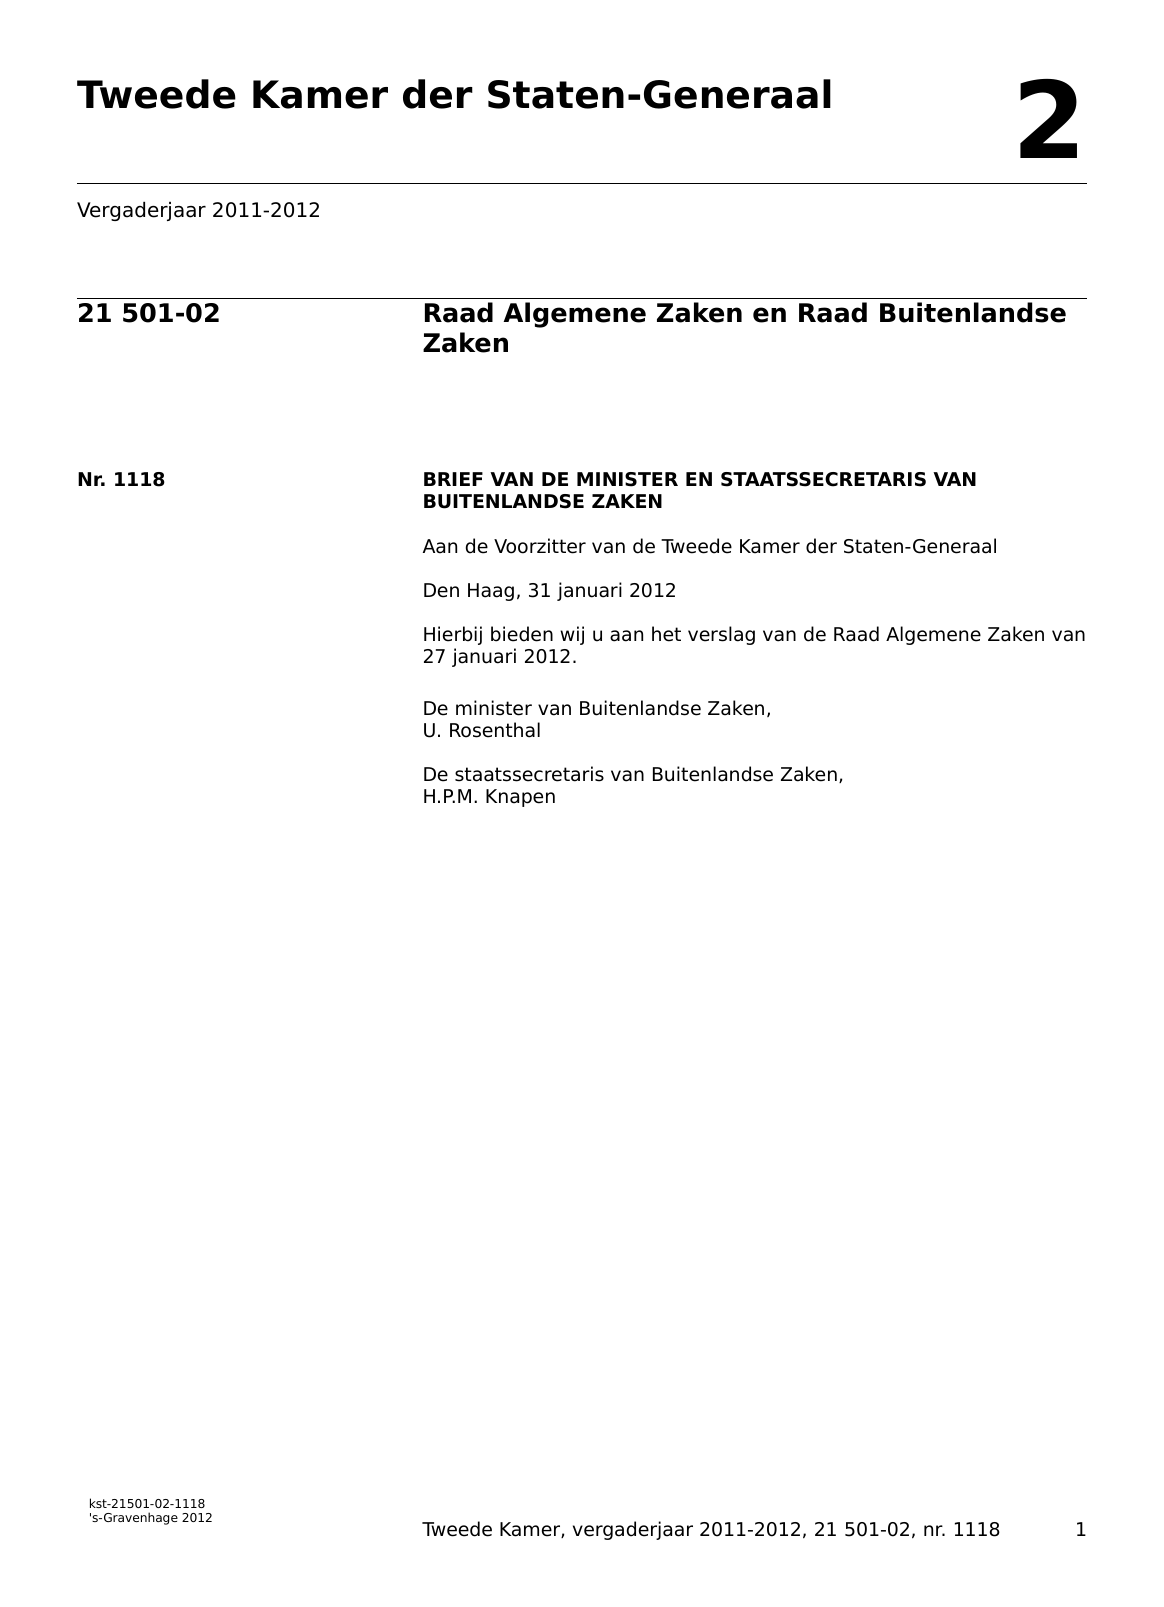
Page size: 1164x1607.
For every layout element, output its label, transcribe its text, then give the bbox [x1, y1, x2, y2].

subtitle Nr. 1118 BRIEF VAN DE MINISTER EN STAATSSECRETARIS VAN BUITENLANDSE ZAKEN [77, 469, 1087, 513]
text 's-Gravenhage 2012 [88, 1511, 323, 1525]
table_cell Vergaderjaar 2011-2012 [77, 184, 1087, 298]
table_header 2 [886, 59, 1087, 183]
text De staatssecretaris van Buitenlandse Zaken, H.P.M. Knapen [422, 764, 1087, 808]
subtitle 21 501-02 Raad Algemene Zaken en Raad Buitenlandse Zaken [77, 299, 1087, 358]
text Den Haag, 31 januari 2012 [422, 580, 1087, 602]
table_header Tweede Kamer der Staten-Generaal [77, 59, 886, 183]
text Hierbij bieden wij u aan het verslag van de Raad Algemene Zaken van 27 januari 2012. [422, 624, 1087, 668]
text kst-21501-02-1118 [88, 1497, 323, 1511]
text De minister van Buitenlandse Zaken, U. Rosenthal [422, 698, 1087, 742]
text Aan de Voorzitter van de Tweede Kamer der Staten-Generaal [422, 536, 1087, 557]
